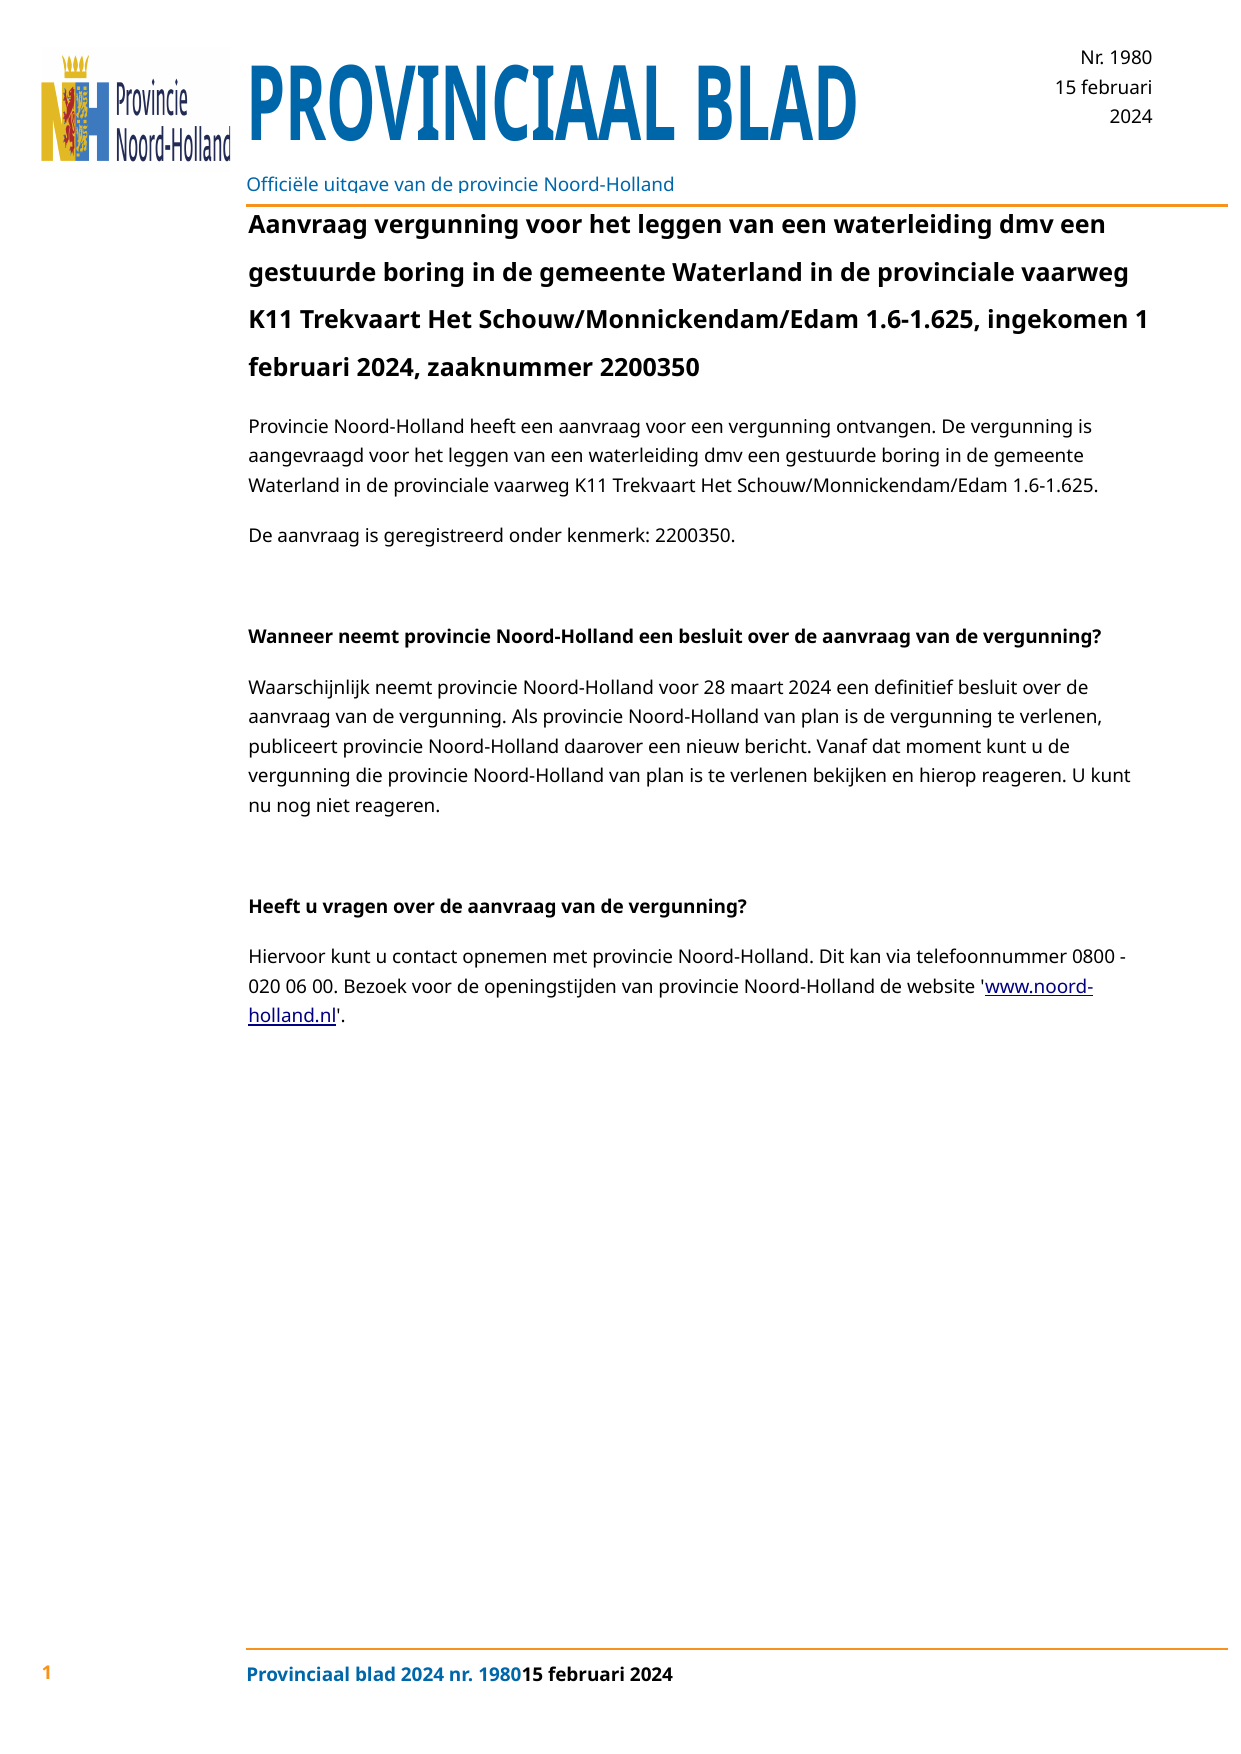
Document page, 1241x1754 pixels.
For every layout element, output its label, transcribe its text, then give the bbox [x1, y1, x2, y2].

text Hiervoor kunt u contact opnemen met provincie Noord-Holland. Dit kan via telefoonnummer 0800 - 020 06 00. Bezoek voor de openingstijden van provincie Noord-Holland de website 'www.noord-holland.nl'. [248, 943, 1152, 1028]
text Heeft u vragen over de aanvraag van de vergunning? [248, 893, 1152, 919]
text Wanneer neemt provincie Noord-Holland een besluit over de aanvraag van de vergunning? [248, 623, 1152, 649]
picture [41, 47, 231, 172]
text Provincie Noord-Holland heeft een aanvraag voor een vergunning ontvangen. De vergunning is aangevraagd voor het leggen van een waterleiding dmv een gestuurde boring in de gemeente Waterland in de provinciale vaarweg K11 Trekvaart Het Schouw/Monnickendam/Edam 1.6-1.625. [248, 413, 1152, 498]
text De aanvraag is geregistreerd onder kenmerk: 2200350. [248, 523, 1152, 548]
text Aanvraag vergunning voor het leggen van een waterleiding dmv een gestuurde boring in de gemeente Waterland in de provinciale vaarweg K11 Trekvaart Het Schouw/Monnickendam/Edam 1.6-1.625, ingekomen 1 februari 2024, zaaknummer 2200350 [248, 207, 1152, 384]
text Waarschijnlijk neemt provincie Noord-Holland voor 28 maart 2024 een definitief besluit over de aanvraag van de vergunning. Als provincie Noord-Holland van plan is de vergunning te verlenen, publiceert provincie Noord-Holland daarover een nieuw bericht. Vanaf dat moment kunt u de vergunning die provincie Noord-Holland van plan is te verlenen bekijken en hierop reageren. U kunt nu nog niet reageren. [248, 674, 1152, 818]
